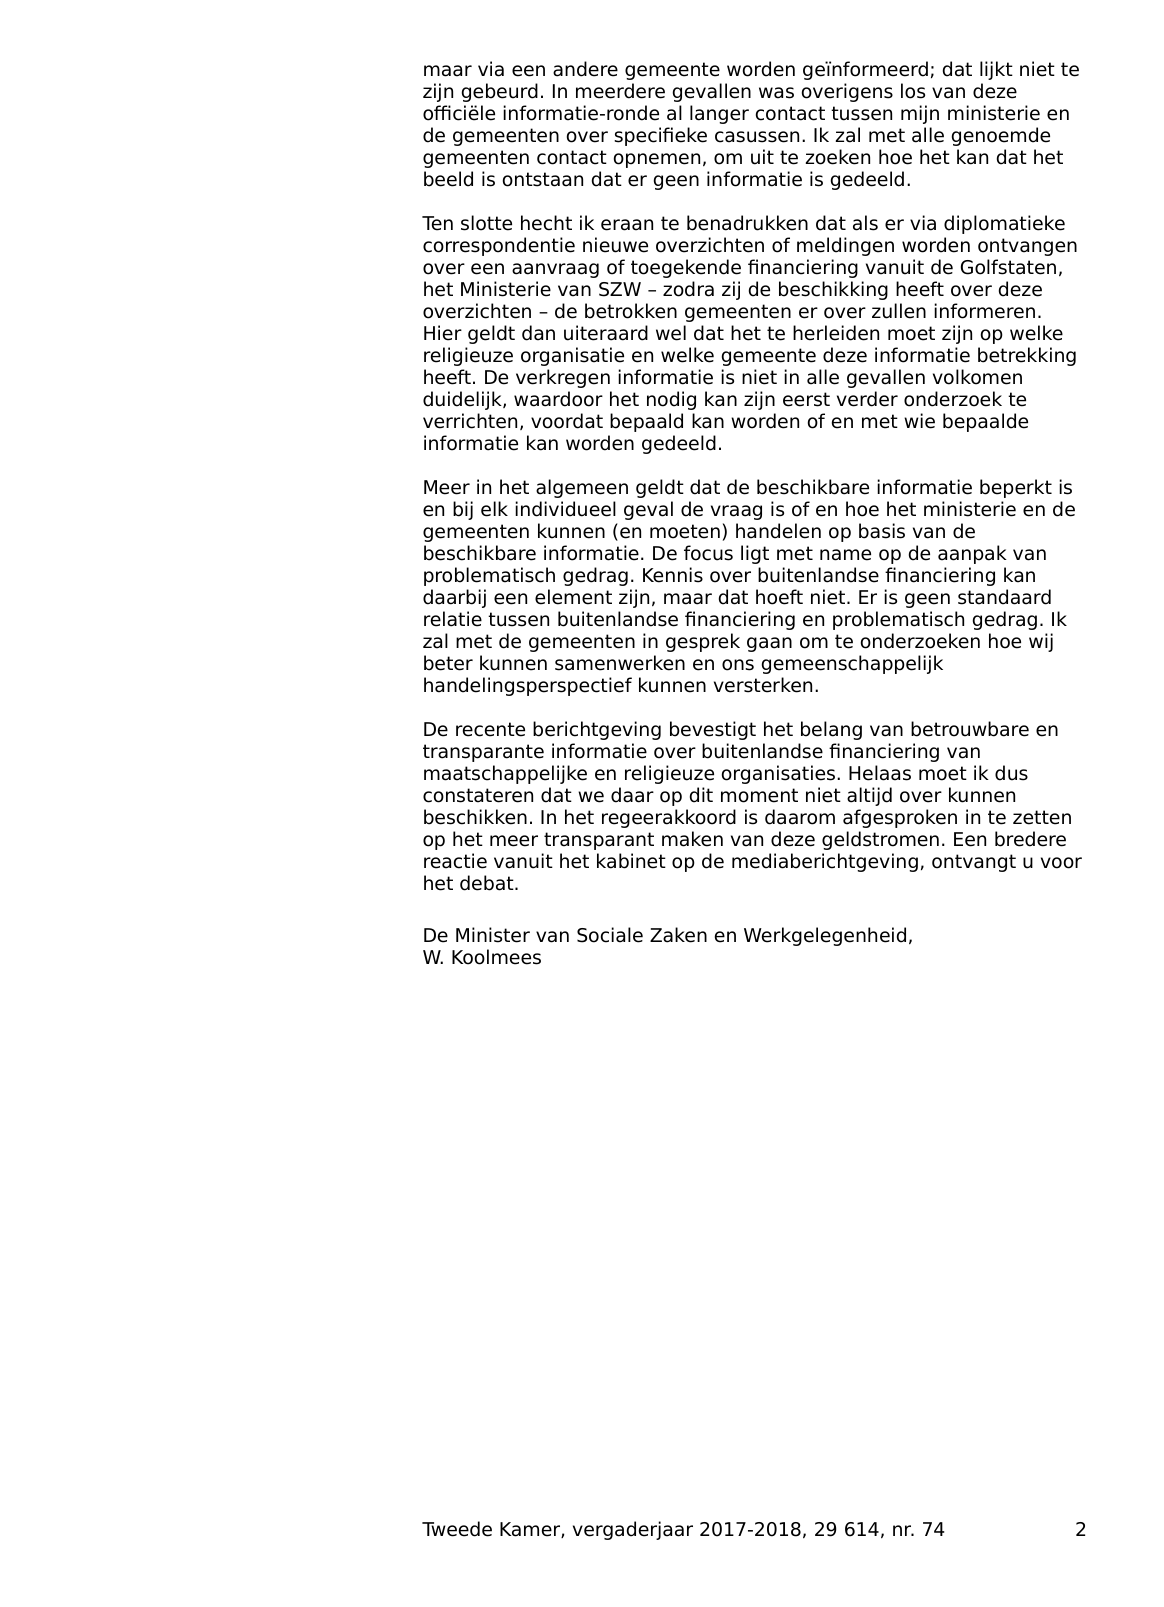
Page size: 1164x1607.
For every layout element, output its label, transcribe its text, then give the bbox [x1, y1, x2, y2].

text Ten slotte hecht ik eraan te benadrukken dat als er via diplomatieke correspondentie nieuwe overzichten of meldingen worden ontvangen over een aanvraag of toegekende financiering vanuit de Golfstaten, het Ministerie van SZW – zodra zij de beschikking heeft over deze overzichten – de betrokken gemeenten er over zullen informeren. Hier geldt dan uiteraard wel dat het te herleiden moet zijn op welke religieuze organisatie en welke gemeente deze informatie betrekking heeft. De verkregen informatie is niet in alle gevallen volkomen duidelijk, waardoor het nodig kan zijn eerst verder onderzoek te verrichten, voordat bepaald kan worden of en met wie bepaalde informatie kan worden gedeeld. [422, 213, 1087, 455]
text Meer in het algemeen geldt dat de beschikbare informatie beperkt is en bij elk individueel geval de vraag is of en hoe het ministerie en de gemeenten kunnen (en moeten) handelen op basis van de beschikbare informatie. De focus ligt met name op de aanpak van problematisch gedrag. Kennis over buitenlandse financiering kan daarbij een element zijn, maar dat hoeft niet. Er is geen standaard relatie tussen buitenlandse financiering en problematisch gedrag. Ik zal met de gemeenten in gesprek gaan om te onderzoeken hoe wij beter kunnen samenwerken en ons gemeenschappelijk handelingsperspectief kunnen versterken. [422, 477, 1087, 697]
text De recente berichtgeving bevestigt het belang van betrouwbare en transparante informatie over buitenlandse financiering van maatschappelijke en religieuze organisaties. Helaas moet ik dus constateren dat we daar op dit moment niet altijd over kunnen beschikken. In het regeerakkoord is daarom afgesproken in te zetten op het meer transparant maken van deze geldstromen. Een bredere reactie vanuit het kabinet op de mediaberichtgeving, ontvangt u voor het debat. [422, 719, 1087, 895]
text De Minister van Sociale Zaken en Werkgelegenheid, W. Koolmees [422, 925, 1087, 969]
text maar via een andere gemeente worden geïnformeerd; dat lijkt niet te zijn gebeurd. In meerdere gevallen was overigens los van deze officiële informatie-ronde al langer contact tussen mijn ministerie en de gemeenten over specifieke casussen. Ik zal met alle genoemde gemeenten contact opnemen, om uit te zoeken hoe het kan dat het beeld is ontstaan dat er geen informatie is gedeeld. [422, 59, 1087, 191]
